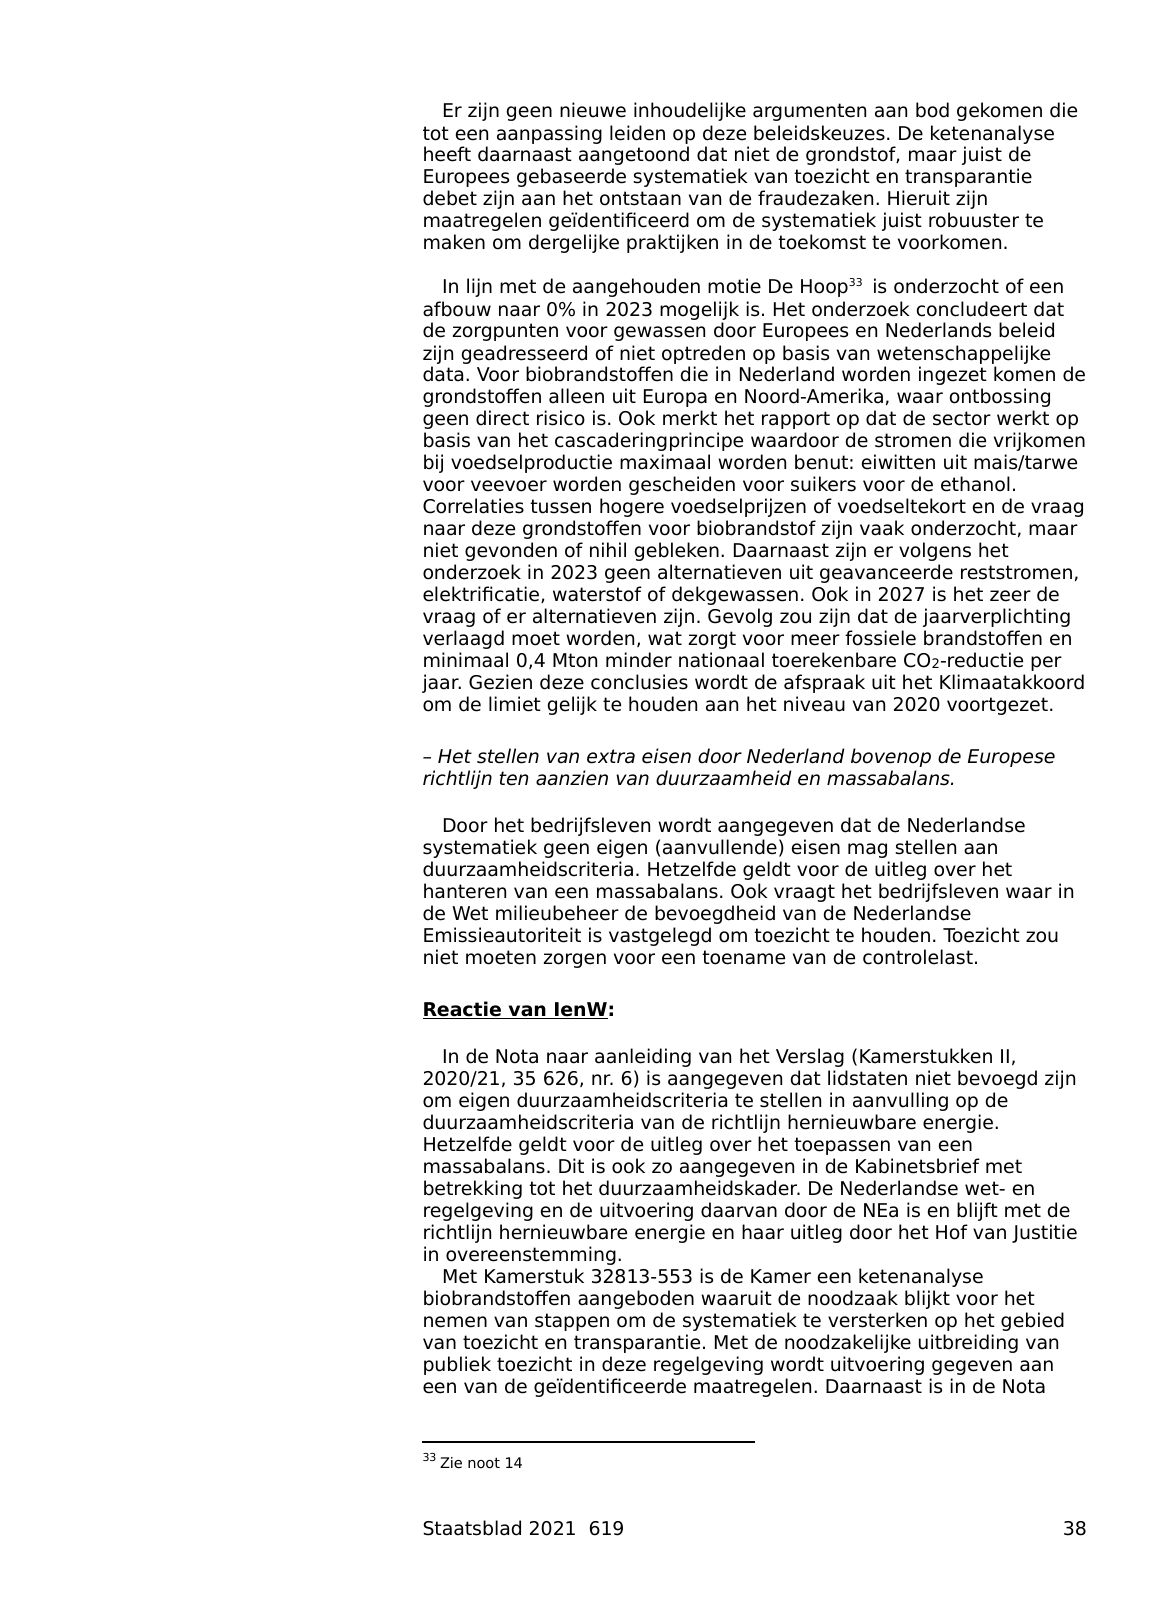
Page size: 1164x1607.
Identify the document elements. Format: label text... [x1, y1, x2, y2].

text Er zijn geen nieuwe inhoudelijke argumenten aan bod gekomen die tot een aanpassing leiden op deze beleidskeuzes. De ketenanalyse heeft daarnaast aangetoond dat niet de grondstof, maar juist de Europees gebaseerde systematiek van toezicht en transparantie debet zijn aan het ontstaan van de fraudezaken. Hieruit zijn maatregelen geïdentificeerd om de systematiek juist robuuster te maken om dergelijke praktijken in de toekomst te voorkomen. [422, 100, 1087, 254]
subtitle – Het stellen van extra eisen door Nederland bovenop de Europese richtlijn ten aanzien van duurzaamheid en massabalans. [422, 746, 1087, 790]
text In de Nota naar aanleiding van het Verslag (Kamerstukken II, 2020/21, 35 626, nr. 6) is aangegeven dat lidstaten niet bevoegd zijn om eigen duurzaamheidscriteria te stellen in aanvulling op de duurzaamheidscriteria van de richtlijn hernieuwbare energie. Hetzelfde geldt voor de uitleg over het toepassen van een massabalans. Dit is ook zo aangegeven in de Kabinetsbrief met betrekking tot het duurzaamheidskader. De Nederlandse wet- en regelgeving en de uitvoering daarvan door de NEa is en blijft met de richtlijn hernieuwbare energie en haar uitleg door het Hof van Justitie in overeenstemming. [422, 1046, 1087, 1266]
text Met Kamerstuk 32813-553 is de Kamer een ketenanalyse biobrandstoffen aangeboden waaruit de noodzaak blijkt voor het nemen van stappen om de systematiek te versterken op het gebied van toezicht en transparantie. Met de noodzakelijke uitbreiding van publiek toezicht in deze regelgeving wordt uitvoering gegeven aan een van de geïdentificeerde maatregelen. Daarnaast is in de Nota [422, 1266, 1087, 1397]
text Door het bedrijfsleven wordt aangegeven dat de Nederlandse systematiek geen eigen (aanvullende) eisen mag stellen aan duurzaamheidscriteria. Hetzelfde geldt voor de uitleg over het hanteren van een massabalans. Ook vraagt het bedrijfsleven waar in de Wet milieubeheer de bevoegdheid van de Nederlandse Emissieautoriteit is vastgelegd om toezicht te houden. Toezicht zou niet moeten zorgen voor een toename van de controlelast. [422, 815, 1087, 969]
text In lijn met de aangehouden motie De Hoop is onderzocht of een afbouw naar 0% in 2023 mogelijk is. Het onderzoek concludeert dat de zorgpunten voor gewassen door Europees en Nederlands beleid zijn geadresseerd of niet optreden op basis van wetenschappelijke data. Voor biobrandstoffen die in Nederland worden ingezet komen de grondstoffen alleen uit Europa en Noord-Amerika, waar ontbossing geen direct risico is. Ook merkt het rapport op dat de sector werkt op basis van het cascaderingprincipe waardoor de stromen die vrijkomen bij voedselproductie maximaal worden benut: eiwitten uit mais/tarwe voor veevoer worden gescheiden voor suikers voor de ethanol. Correlaties tussen hogere voedselprijzen of voedseltekort en de vraag naar deze grondstoffen voor biobrandstof zijn vaak onderzocht, maar niet gevonden of nihil gebleken. Daarnaast zijn er volgens het onderzoek in 2023 geen alternatieven uit geavanceerde reststromen, elektrificatie, waterstof of dekgewassen. Ook in 2027 is het zeer de vraag of er alternatieven zijn. Gevolg zou zijn dat de jaarverplichting verlaagd moet worden, wat zorgt voor meer fossiele brandstoffen en minimaal 0,4 Mton minder nationaal toerekenbare CO2-reductie per jaar. Gezien deze conclusies wordt de afspraak uit het Klimaatakkoord om de limiet gelijk te houden aan het niveau van 2020 voortgezet. [422, 276, 1087, 716]
text Zie noot 14 [422, 1451, 1087, 1473]
subtitle Reactie van IenW: [422, 999, 1087, 1021]
